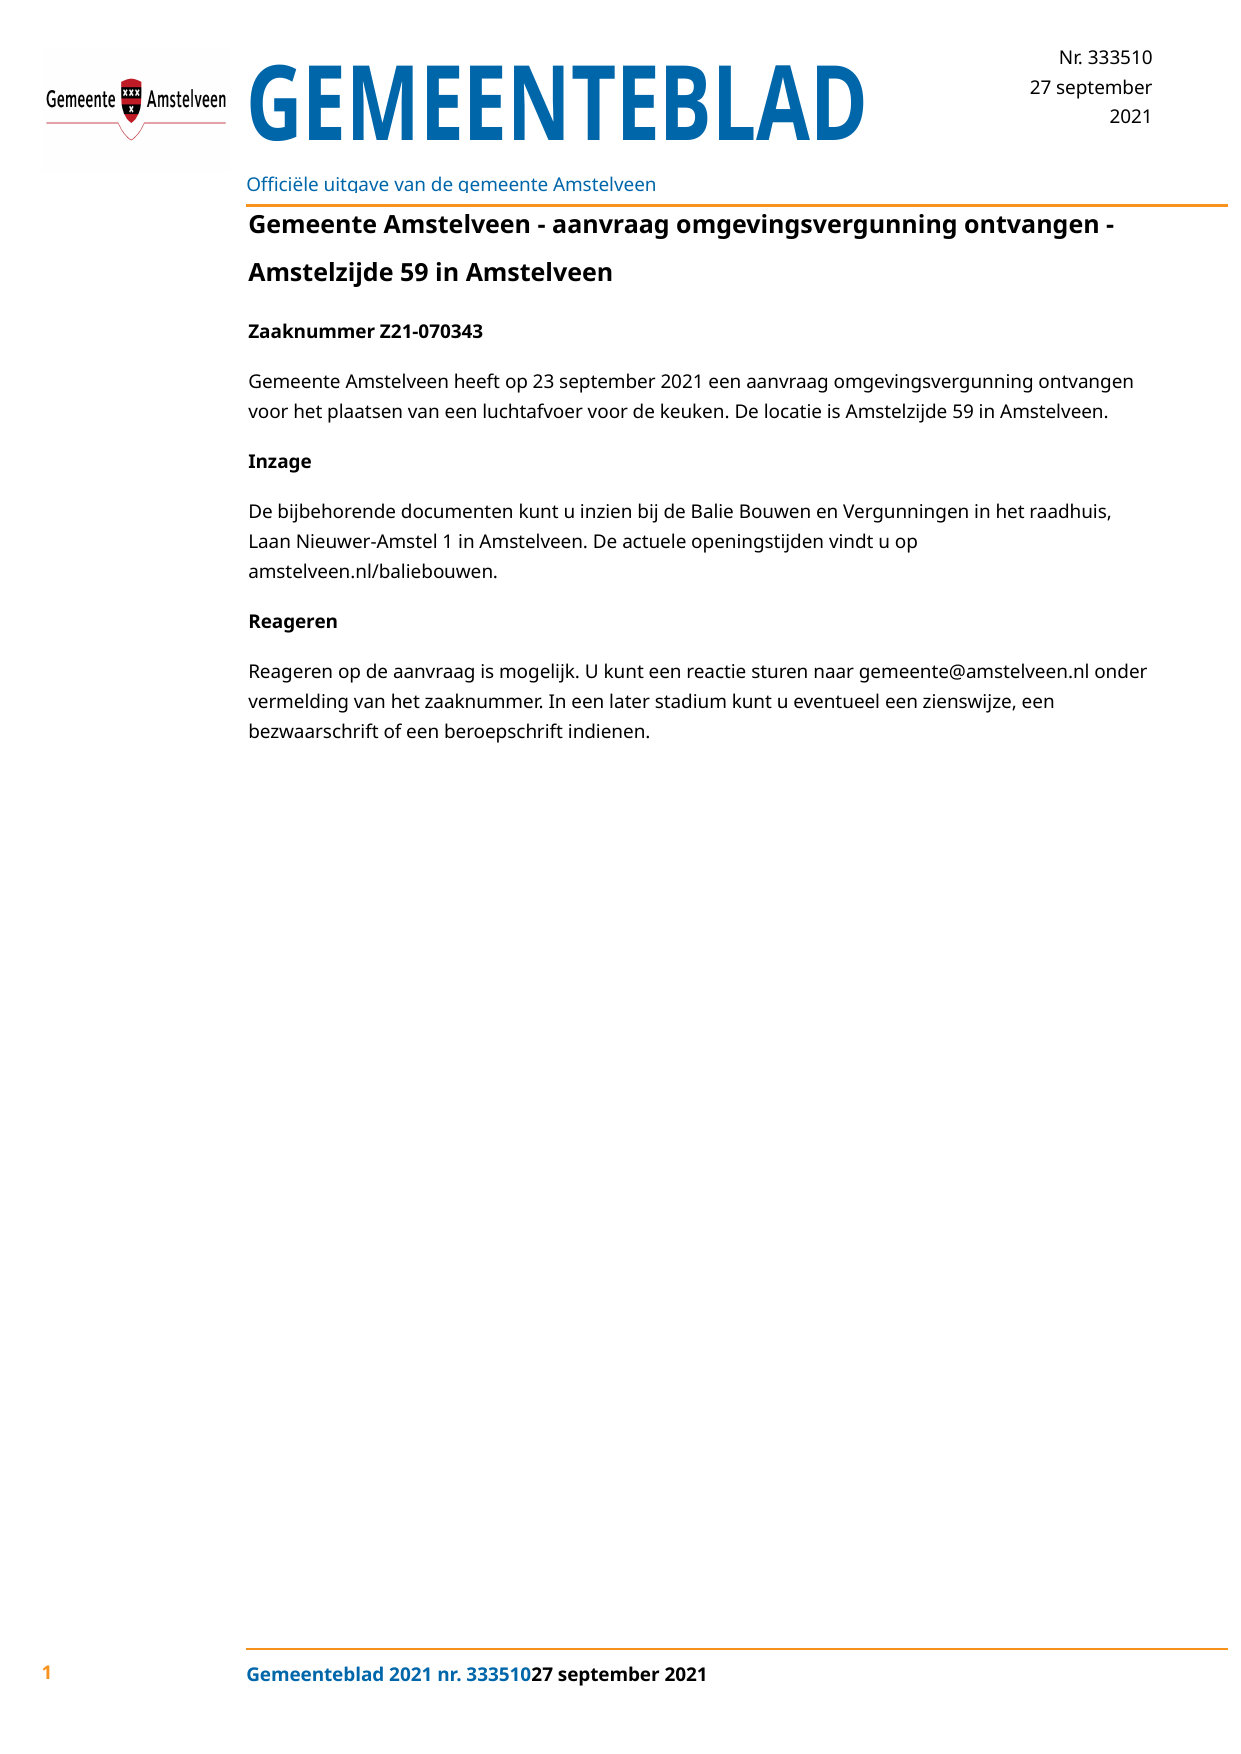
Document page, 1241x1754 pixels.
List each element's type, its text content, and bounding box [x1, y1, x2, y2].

text Reageren [248, 608, 1152, 634]
text Gemeente Amstelveen - aanvraag omgevingsvergunning ontvangen - Amstelzijde 59 in Amstelveen [248, 207, 1152, 288]
text Gemeente Amstelveen heeft op 23 september 2021 een aanvraag omgevingsvergunning ontvangen voor het plaatsen van een luchtafvoer voor de keuken. De locatie is Amstelzijde 59 in Amstelveen. [248, 368, 1152, 424]
text Zaaknummer Z21-070343 [248, 318, 1152, 344]
text Inzage [248, 448, 1152, 474]
text De bijbehorende documenten kunt u inzien bij de Balie Bouwen en Vergunningen in het raadhuis, Laan Nieuwer-Amstel 1 in Amstelveen. De actuele openingstijden vindt u op amstelveen.nl/baliebouwen. [248, 499, 1152, 584]
text Reageren op de aanvraag is mogelijk. U kunt een reactie sturen naar gemeente@amstelveen.nl onder vermelding van het zaaknummer. In een later stadium kunt u eventueel een zienswijze, een bezwaarschrift of een beroepschrift indienen. [248, 659, 1152, 744]
picture [41, 47, 231, 172]
